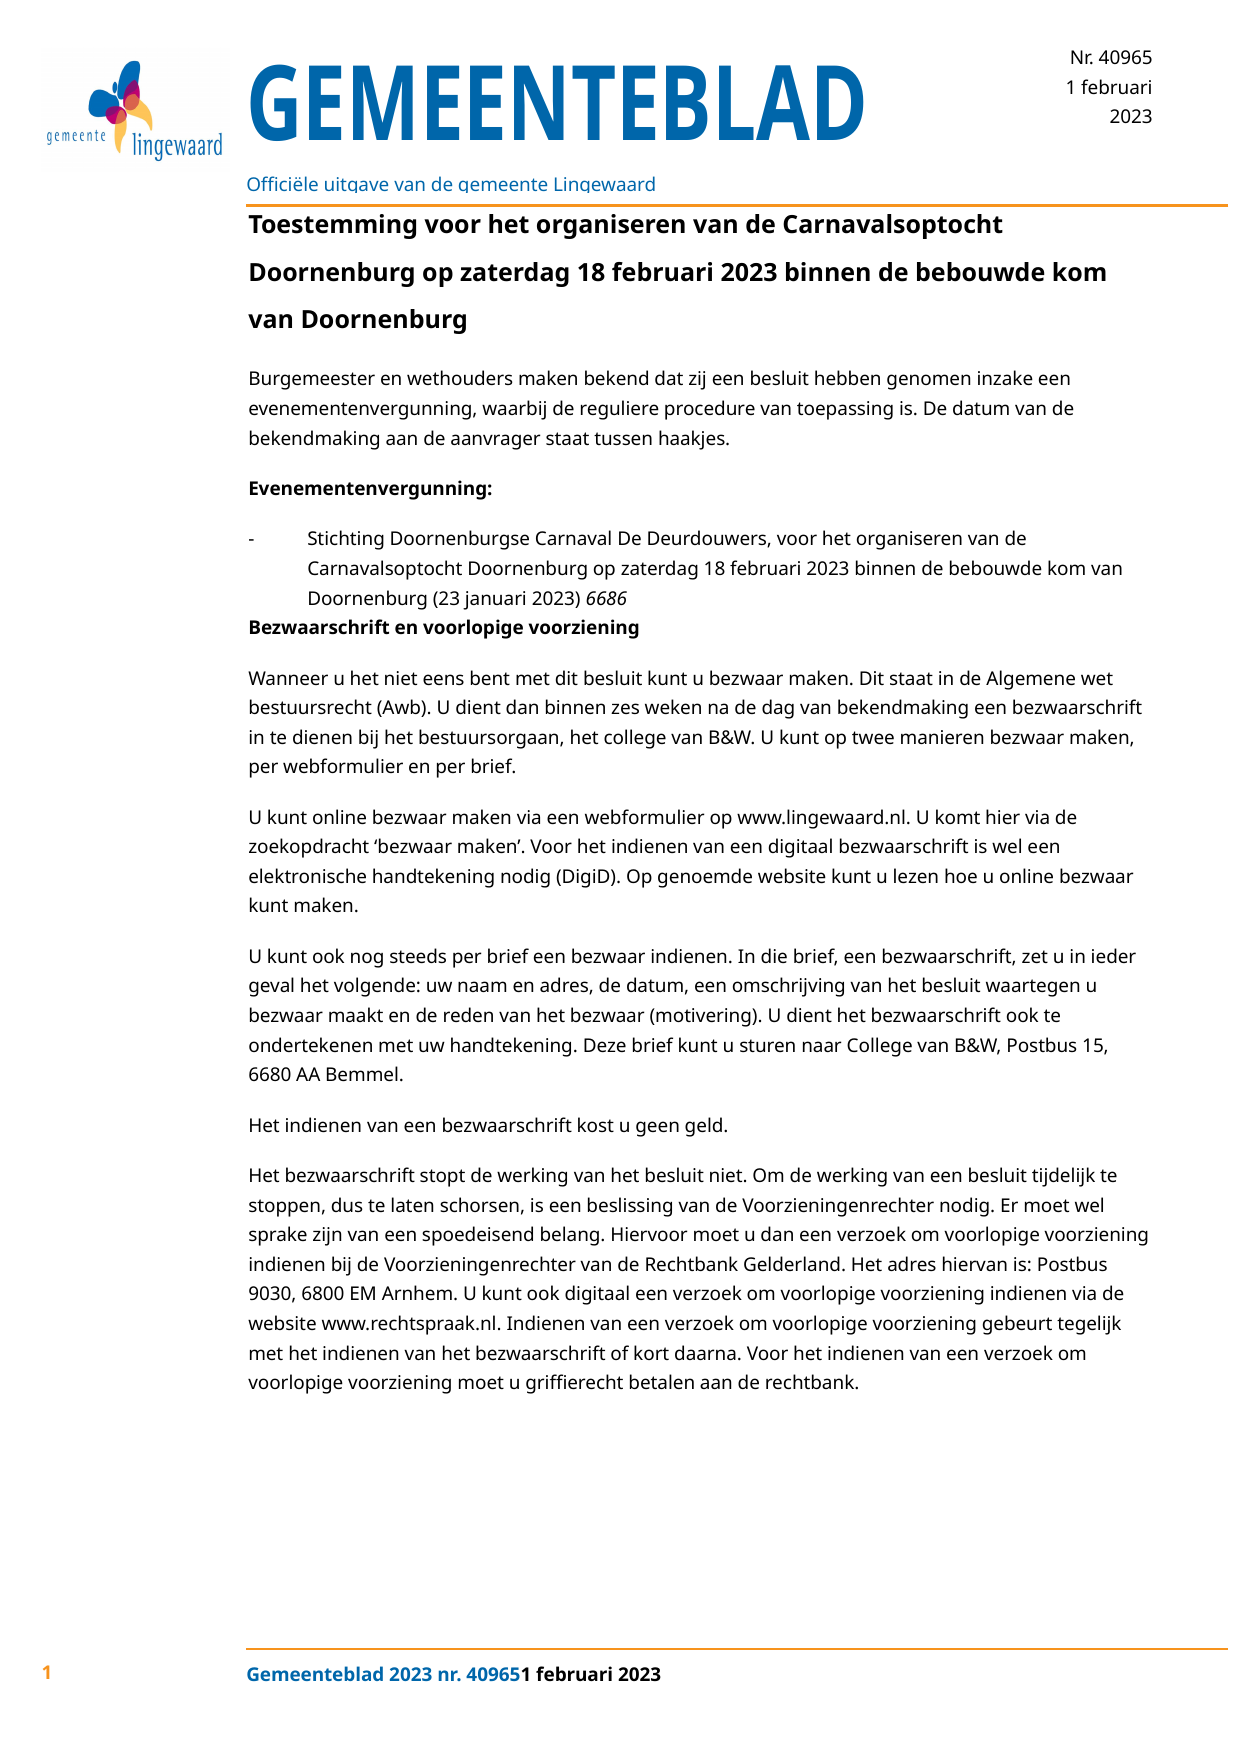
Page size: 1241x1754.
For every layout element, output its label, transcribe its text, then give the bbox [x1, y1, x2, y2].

picture [41, 47, 231, 172]
text Bezwaarschrift en voorlopige voorziening [248, 614, 1152, 640]
text U kunt online bezwaar maken via een webformulier op www.lingewaard.nl. U komt hier via de zoekopdracht ‘bezwaar maken’. Voor het indienen van een digitaal bezwaarschrift is wel een elektronische handtekening nodig (DigiD). Op genoemde website kunt u lezen hoe u online bezwaar kunt maken. [248, 804, 1152, 918]
text Burgemeester en wethouders maken bekend dat zij een besluit hebben genomen inzake een evenementenvergunning, waarbij de reguliere procedure van toepassing is. De datum van de bekendmaking aan de aanvrager staat tussen haakjes. [248, 366, 1152, 450]
list Stichting Doornenburgse Carnaval De Deurdouwers, voor het organiseren van de Carnavalsoptocht Doornenburg op zaterdag 18 februari 2023 binnen de bebouwde kom van Doornenburg (23 januari 2023) 6686 [248, 526, 1152, 610]
text Het indienen van een bezwaarschrift kost u geen geld. [248, 1112, 1152, 1137]
text Het bezwaarschrift stopt de werking van het besluit niet. Om de werking van een besluit tijdelijk te stoppen, dus te laten schorsen, is een beslissing van de Voorzieningenrechter nodig. Er moet wel sprake zijn van een spoedeisend belang. Hiervoor moet u dan een verzoek om voorlopige voorziening indienen bij de Voorzieningenrechter van de Rechtbank Gelderland. Het adres hiervan is: Postbus 9030, 6800 EM Arnhem. U kunt ook digitaal een verzoek om voorlopige voorziening indienen via de website www.rechtspraak.nl. Indienen van een verzoek om voorlopige voorziening gebeurt tegelijk met het indienen van het bezwaarschrift of kort daarna. Voor het indienen van een verzoek om voorlopige voorziening moet u griffierecht betalen aan de rechtbank. [248, 1162, 1152, 1395]
text U kunt ook nog steeds per brief een bezwaar indienen. In die brief, een bezwaarschrift, zet u in ieder geval het volgende: uw naam en adres, de datum, een omschrijving van het besluit waartegen u bezwaar maakt en de reden van het bezwaar (motivering). U dient het bezwaarschrift ook te ondertekenen met uw handtekening. Deze brief kunt u sturen naar College van B&W, Postbus 15, 6680 AA Bemmel. [248, 943, 1152, 1087]
text Wanneer u het niet eens bent met dit besluit kunt u bezwaar maken. Dit staat in de Algemene wet bestuursrecht (Awb). U dient dan binnen zes weken na de dag van bekendmaking een bezwaarschrift in te dienen bij het bestuursorgaan, het college van B&W. U kunt op twee manieren bezwaar maken, per webformulier en per brief. [248, 665, 1152, 779]
text Evenementenvergunning: [248, 475, 1152, 501]
text Toestemming voor het organiseren van de Carnavalsoptocht Doornenburg op zaterdag 18 februari 2023 binnen de bebouwde kom van Doornenburg [248, 207, 1152, 336]
